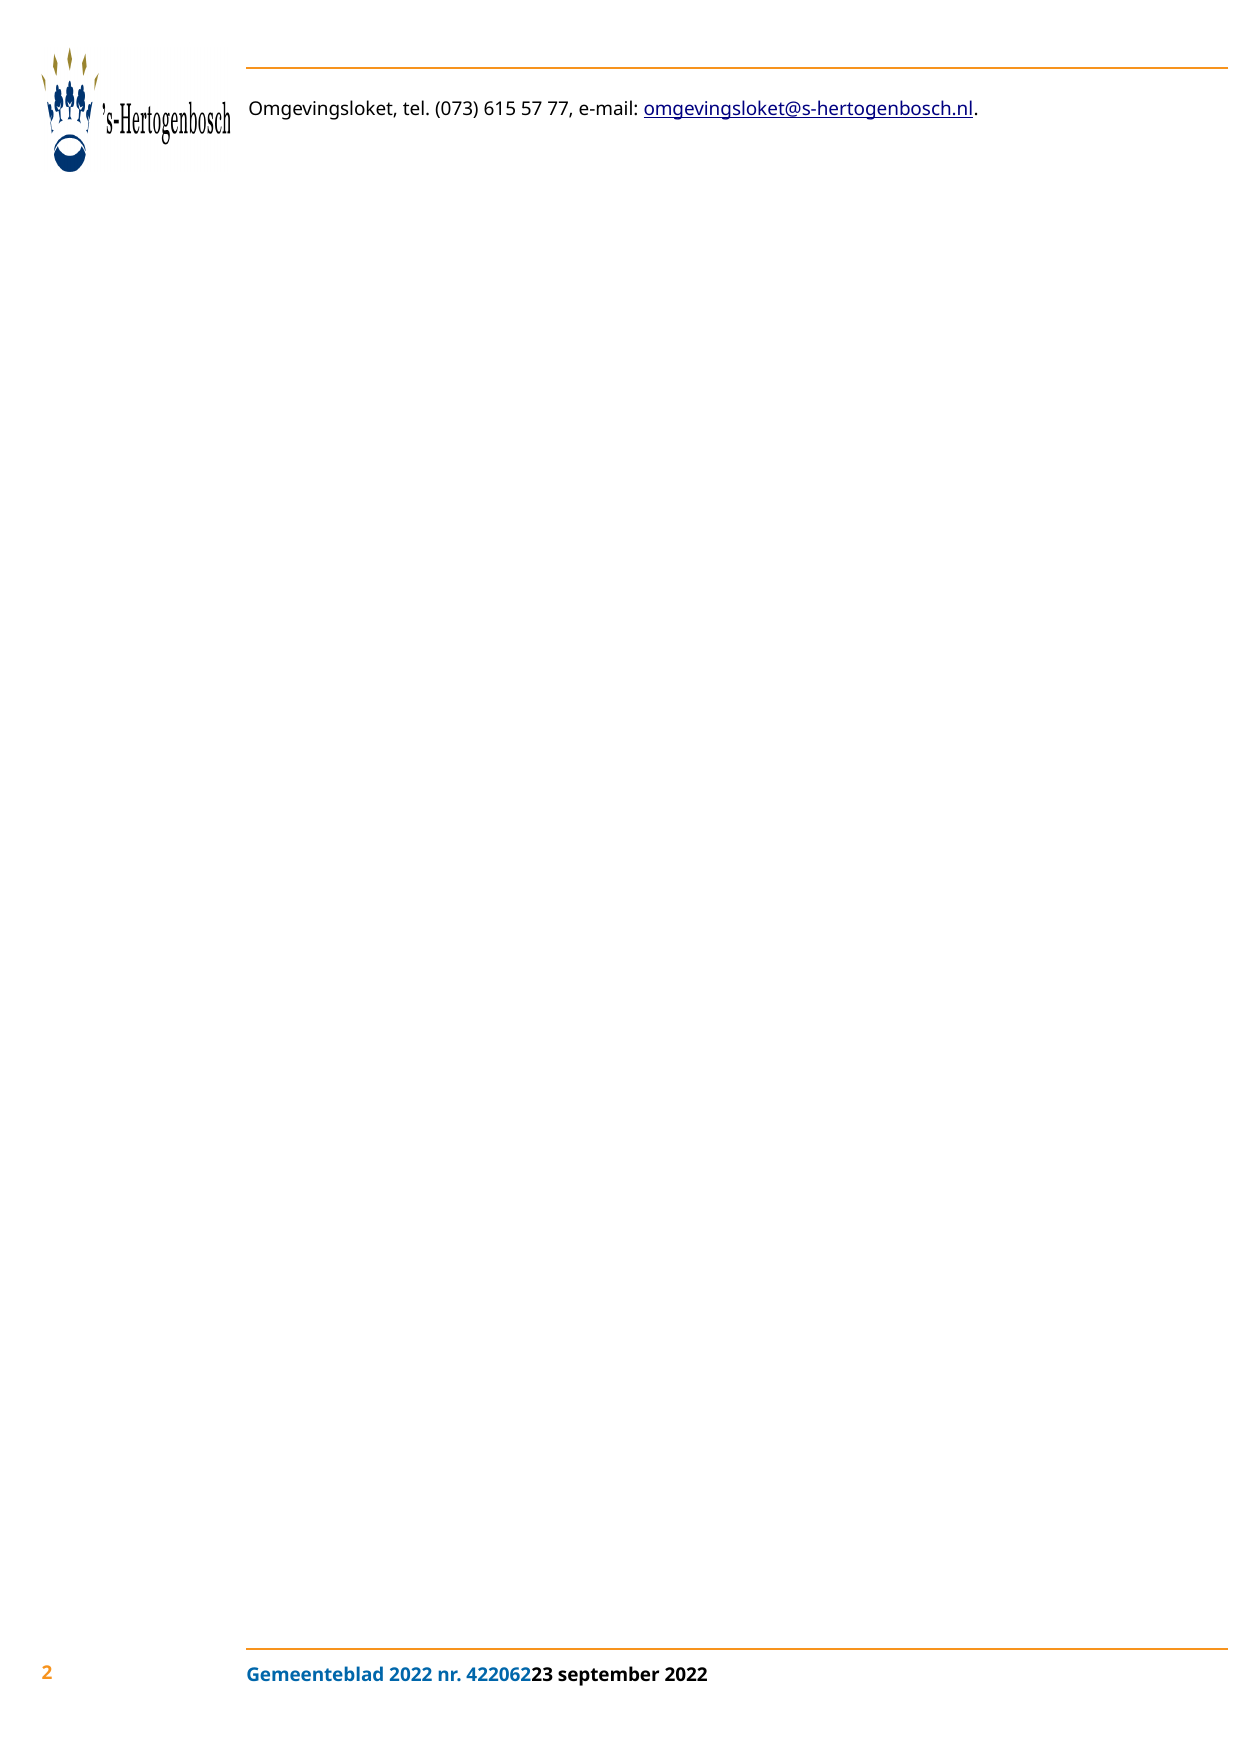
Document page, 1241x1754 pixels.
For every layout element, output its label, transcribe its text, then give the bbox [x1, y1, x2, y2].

picture [41, 47, 231, 172]
text Omgevingsloket, tel. (073) 615 57 77, e-mail: omgevingsloket@s-hertogenbosch.nl. [248, 95, 1152, 121]
